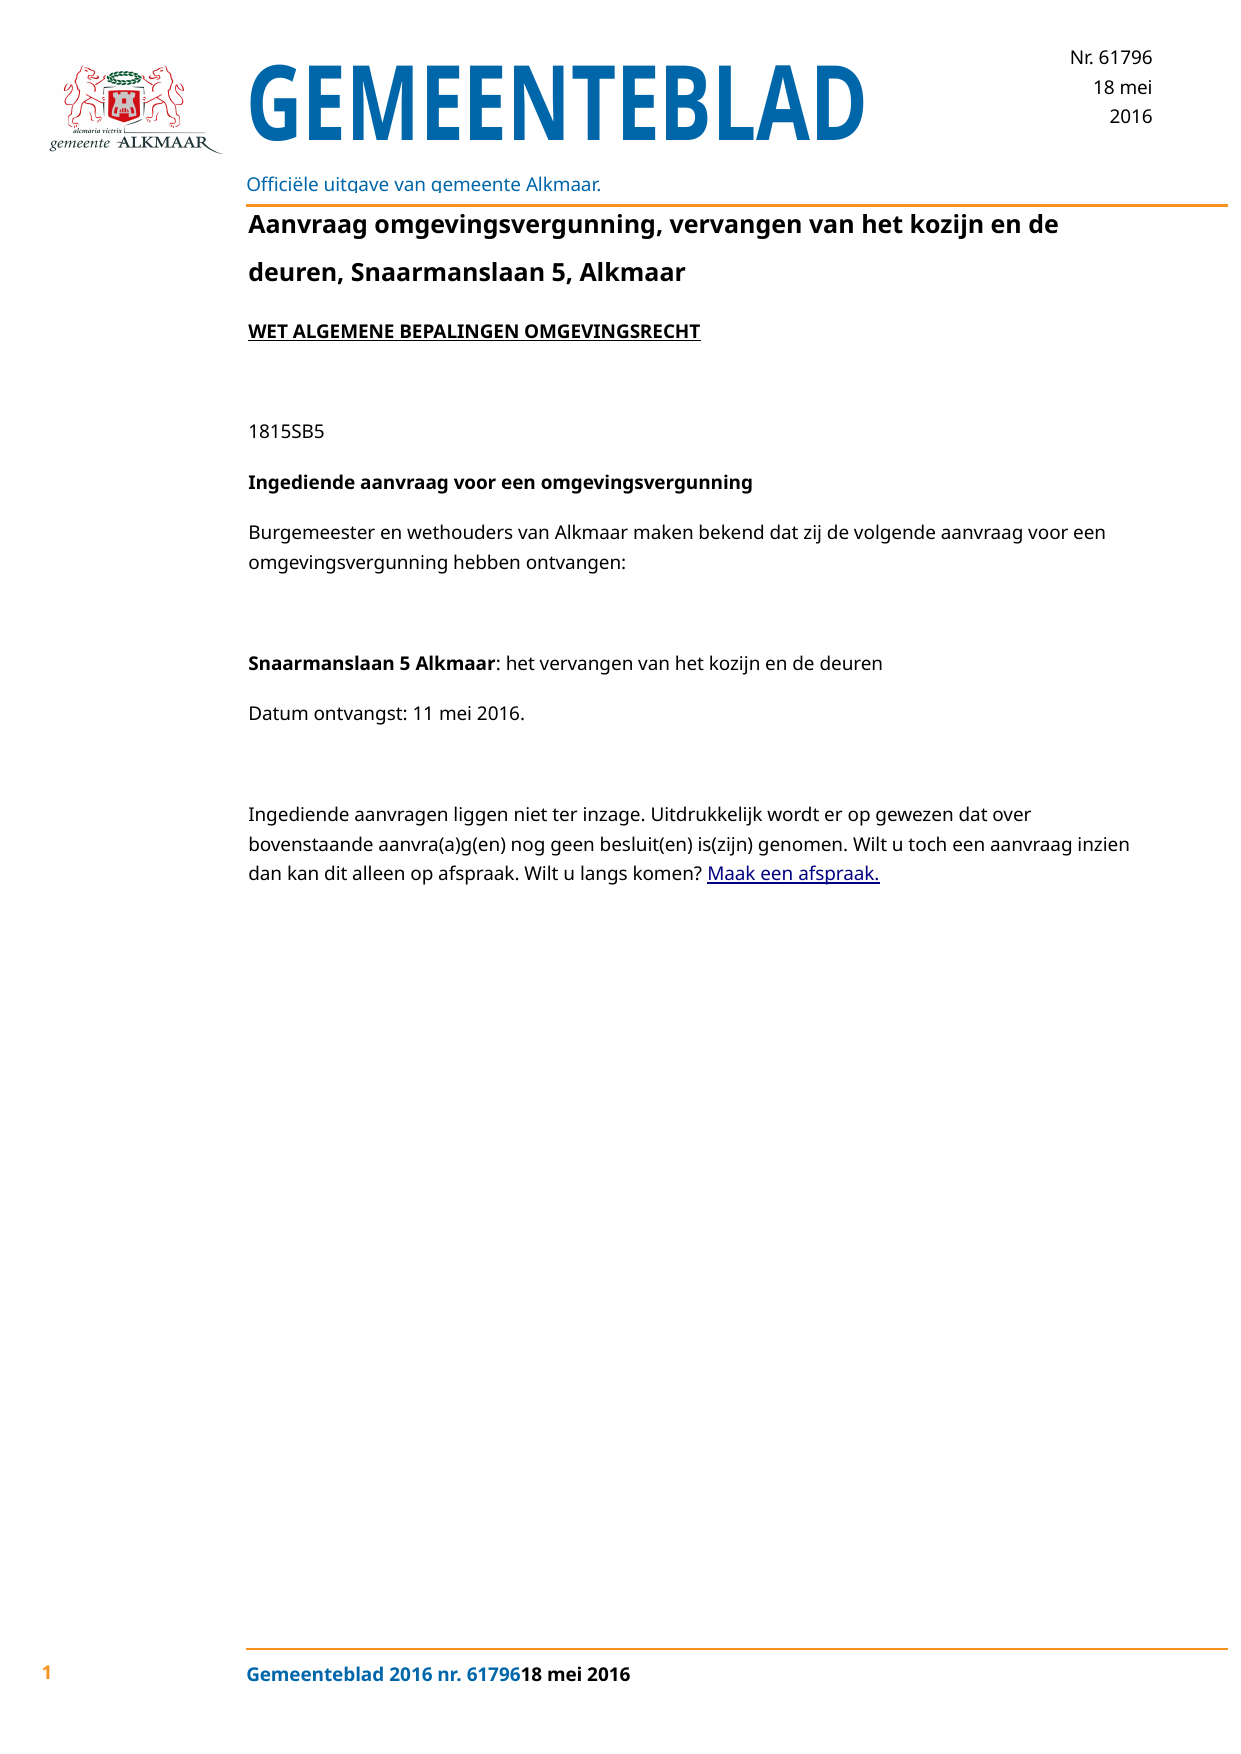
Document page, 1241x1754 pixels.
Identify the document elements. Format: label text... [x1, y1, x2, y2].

text Ingediende aanvragen liggen niet ter inzage. Uitdrukkelijk wordt er op gewezen dat over bovenstaande aanvra(a)g(en) nog geen besluit(en) is(zijn) genomen. Wilt u toch een aanvraag inzien dan kan dit alleen op afspraak. Wilt u langs komen? Maak een afspraak. [248, 801, 1152, 886]
text Datum ontvangst: 11 mei 2016. [248, 700, 1152, 726]
text Snaarmanslaan 5 Alkmaar: het vervangen van het kozijn en de deuren [248, 650, 1152, 676]
text Burgemeester en wethouders van Alkmaar maken bekend dat zij de volgende aanvraag voor een omgevingsvergunning hebben ontvangen: [248, 519, 1152, 575]
text Aanvraag omgevingsvergunning, vervangen van het kozijn en de deuren, Snaarmanslaan 5, Alkmaar [248, 207, 1152, 288]
text 1815SB5 [248, 419, 1152, 444]
text Ingediende aanvraag voor een omgevingsvergunning [248, 469, 1152, 495]
text WET ALGEMENE BEPALINGEN OMGEVINGSRECHT [248, 318, 1152, 344]
picture [41, 47, 231, 172]
